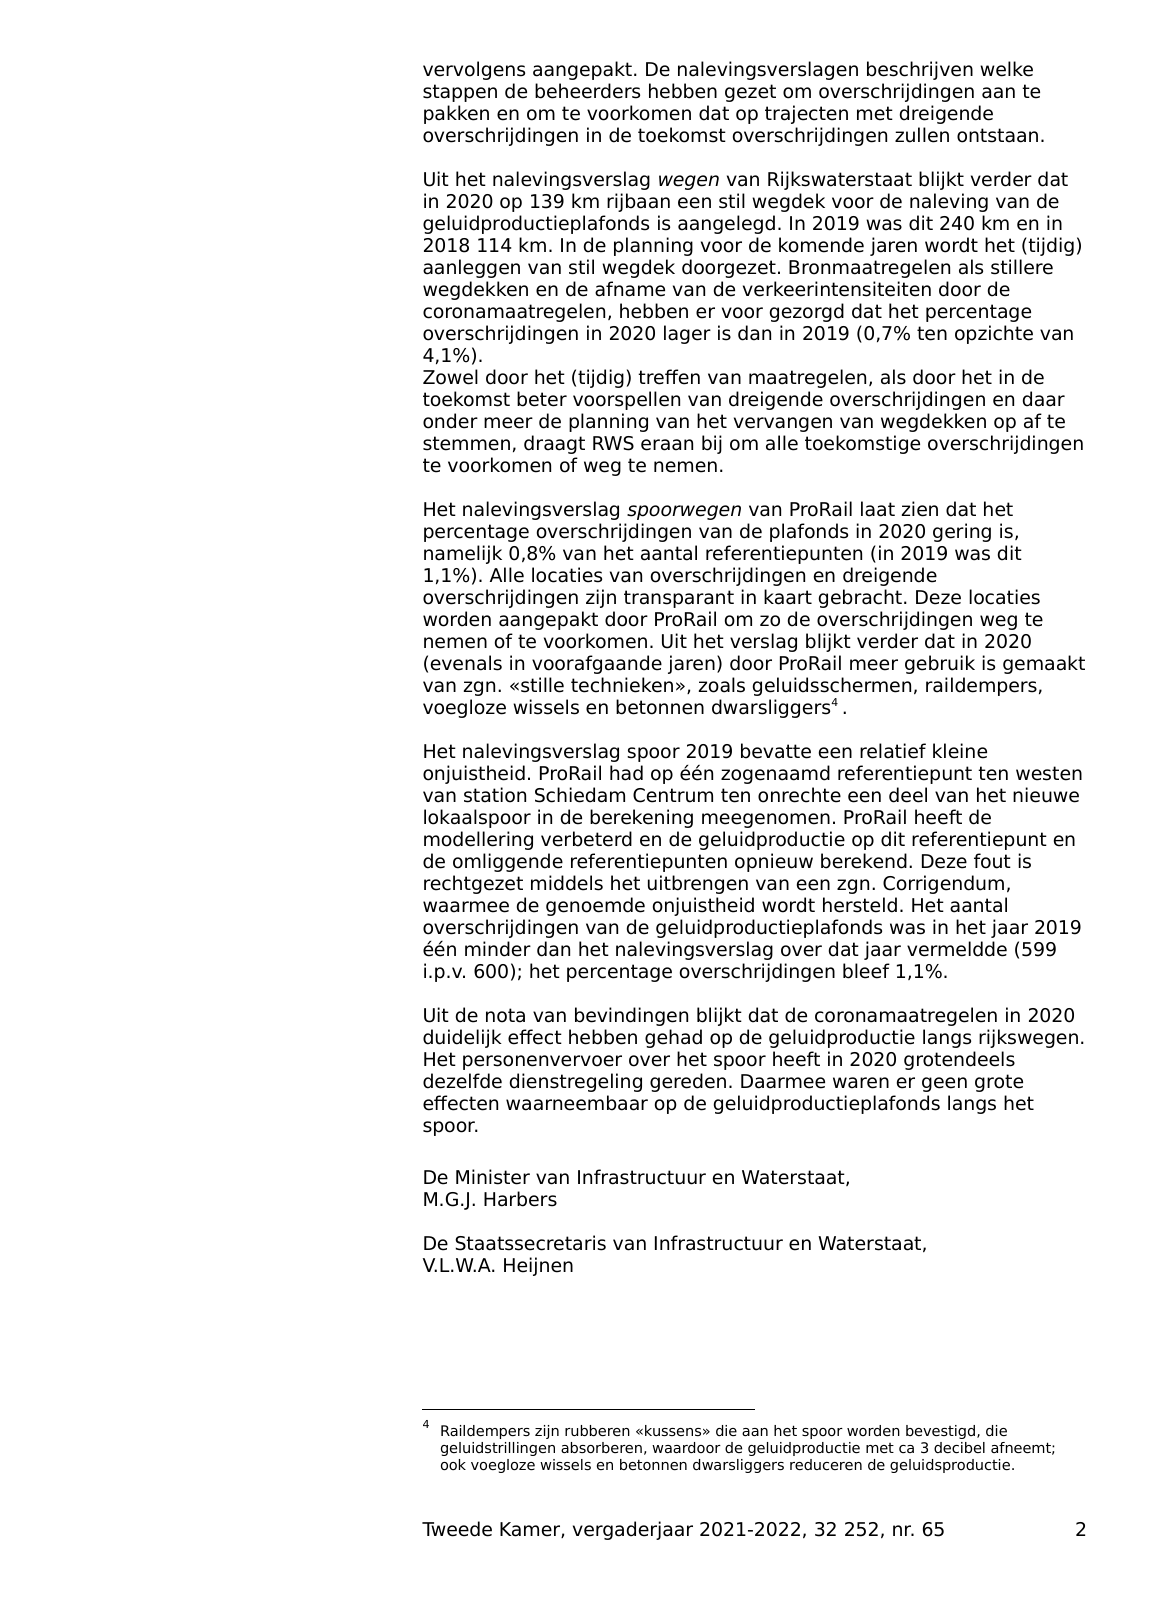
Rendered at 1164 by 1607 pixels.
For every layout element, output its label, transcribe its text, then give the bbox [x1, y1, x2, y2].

text De Minister van Infrastructuur en Waterstaat, M.G.J. Harbers [422, 1167, 1087, 1211]
text Het nalevingsverslag spoorwegen van ProRail laat zien dat het percentage overschrijdingen van de plafonds in 2020 gering is, namelijk 0,8% van het aantal referentiepunten (in 2019 was dit 1,1%). Alle locaties van overschrijdingen en dreigende overschrijdingen zijn transparant in kaart gebracht. Deze locaties worden aangepakt door ProRail om zo de overschrijdingen weg te nemen of te voorkomen. Uit het verslag blijkt verder dat in 2020 (evenals in voorafgaande jaren) door ProRail meer gebruik is gemaakt van zgn. «stille technieken», zoals geluidsschermen, raildempers, voegloze wissels en betonnen dwarsliggers. [422, 499, 1087, 719]
text Uit het nalevingsverslag wegen van Rijkswaterstaat blijkt verder dat in 2020 op 139 km rijbaan een stil wegdek voor de naleving van de geluidproductieplafonds is aangelegd. In 2019 was dit 240 km en in 2018 114 km. In de planning voor de komende jaren wordt het (tijdig) aanleggen van stil wegdek doorgezet. Bronmaatregelen als stillere wegdekken en de afname van de verkeerintensiteiten door de coronamaatregelen, hebben er voor gezorgd dat het percentage overschrijdingen in 2020 lager is dan in 2019 (0,7% ten opzichte van 4,1%). [422, 169, 1087, 367]
text Uit de nota van bevindingen blijkt dat de coronamaatregelen in 2020 duidelijk effect hebben gehad op de geluidproductie langs rijkswegen. Het personenvervoer over het spoor heeft in 2020 grotendeels dezelfde dienstregeling gereden. Daarmee waren er geen grote effecten waarneembaar op de geluidproductieplafonds langs het spoor. [422, 1005, 1087, 1137]
text De Staatssecretaris van Infrastructuur en Waterstaat, V.L.W.A. Heijnen [422, 1233, 1087, 1277]
text Het nalevingsverslag spoor 2019 bevatte een relatief kleine onjuistheid. ProRail had op één zogenaamd referentiepunt ten westen van station Schiedam Centrum ten onrechte een deel van het nieuwe lokaalspoor in de berekening meegenomen. ProRail heeft de modellering verbeterd en de geluidproductie op dit referentiepunt en de omliggende referentiepunten opnieuw berekend. Deze fout is rechtgezet middels het uitbrengen van een zgn. Corrigendum, waarmee de genoemde onjuistheid wordt hersteld. Het aantal overschrijdingen van de geluidproductieplafonds was in het jaar 2019 één minder dan het nalevingsverslag over dat jaar vermeldde (599 i.p.v. 600); het percentage overschrijdingen bleef 1,1%. [422, 741, 1087, 983]
text Raildempers zijn rubberen «kussens» die aan het spoor worden bevestigd, die geluidstrillingen absorberen, waardoor de geluidproductie met ca 3 decibel afneemt; ook voegloze wissels en betonnen dwarsliggers reduceren de geluidsproductie. [422, 1418, 1087, 1474]
text vervolgens aangepakt. De nalevingsverslagen beschrijven welke stappen de beheerders hebben gezet om overschrijdingen aan te pakken en om te voorkomen dat op trajecten met dreigende overschrijdingen in de toekomst overschrijdingen zullen ontstaan. [422, 59, 1087, 147]
text Zowel door het (tijdig) treffen van maatregelen, als door het in de toekomst beter voorspellen van dreigende overschrijdingen en daar onder meer de planning van het vervangen van wegdekken op af te stemmen, draagt RWS eraan bij om alle toekomstige overschrijdingen te voorkomen of weg te nemen. [422, 367, 1087, 477]
